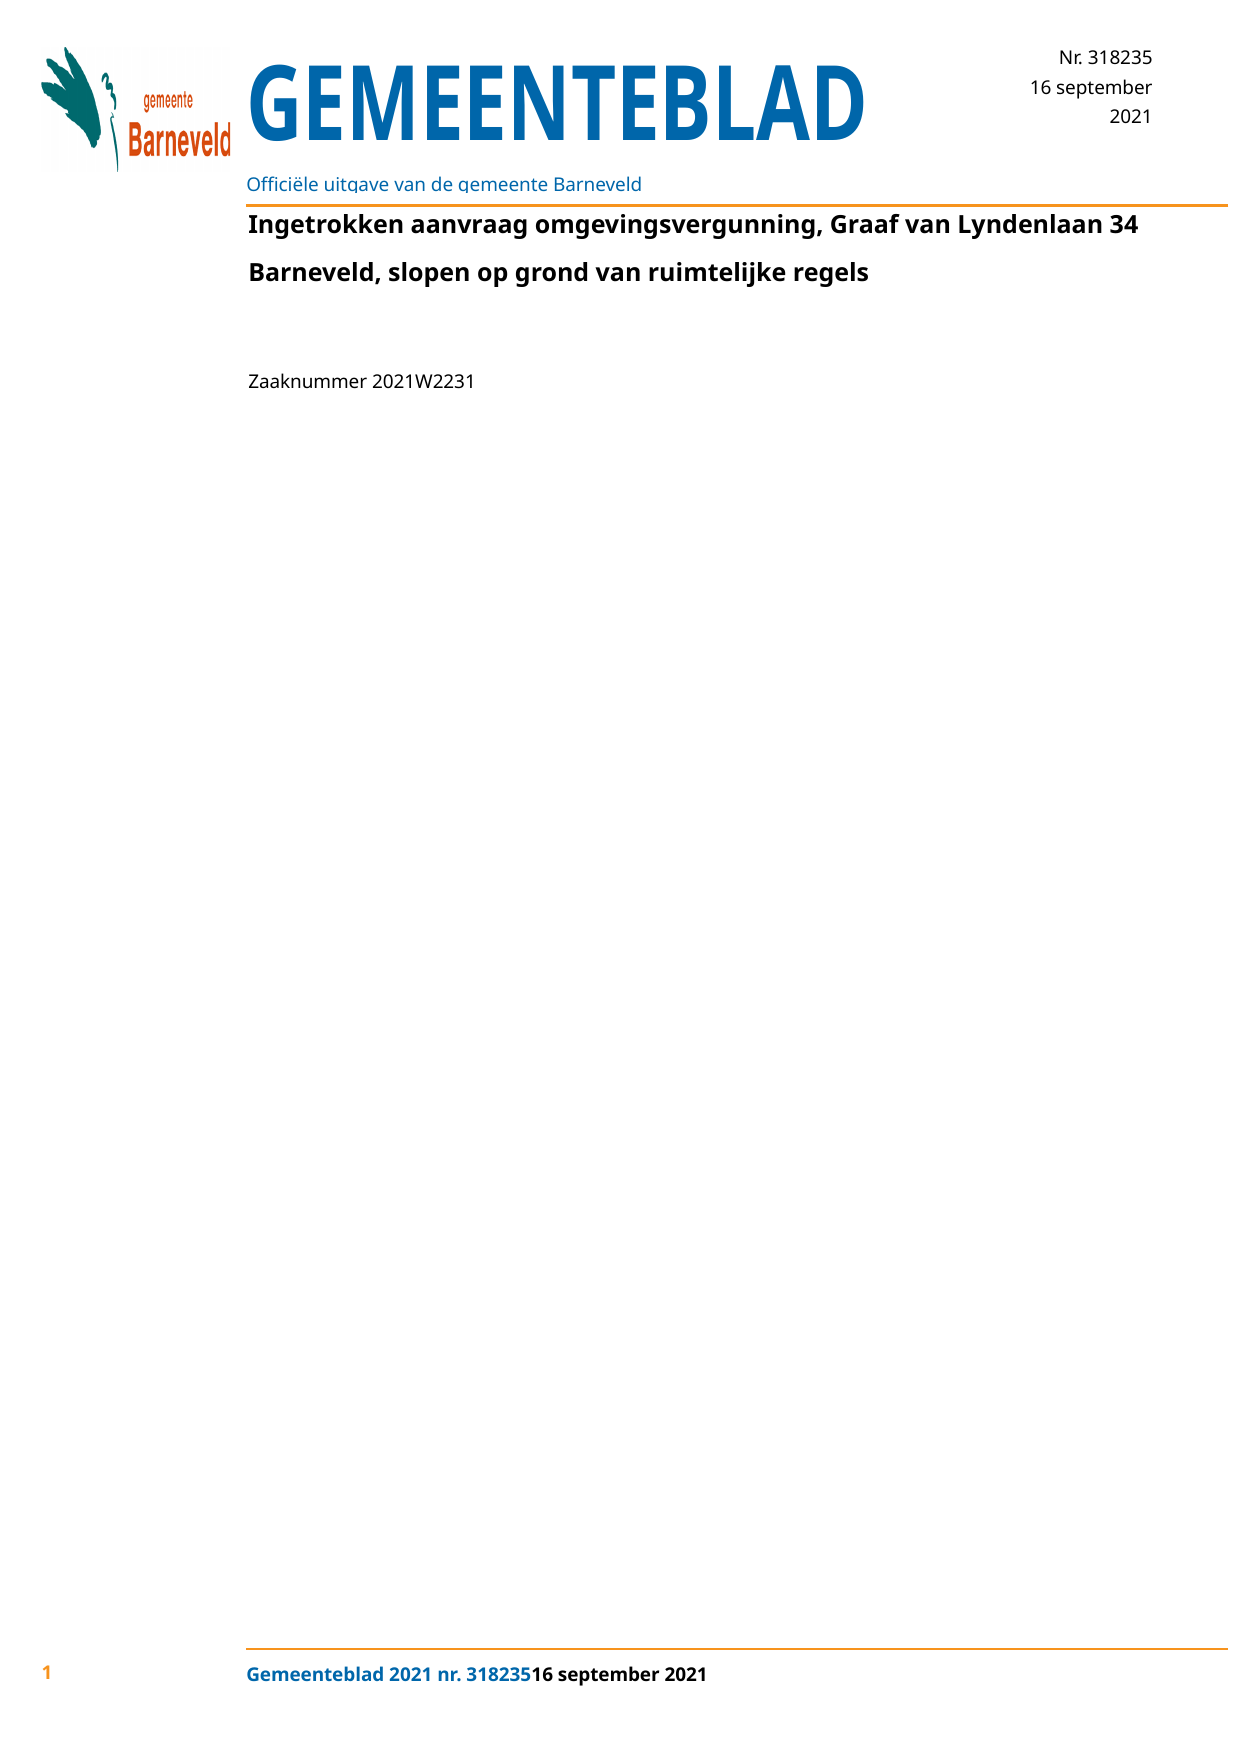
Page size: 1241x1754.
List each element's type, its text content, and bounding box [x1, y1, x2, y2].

text Zaaknummer 2021W2231 [248, 368, 1152, 394]
picture [41, 47, 231, 172]
text Ingetrokken aanvraag omgevingsvergunning, Graaf van Lyndenlaan 34 Barneveld, slopen op grond van ruimtelijke regels [248, 207, 1152, 288]
